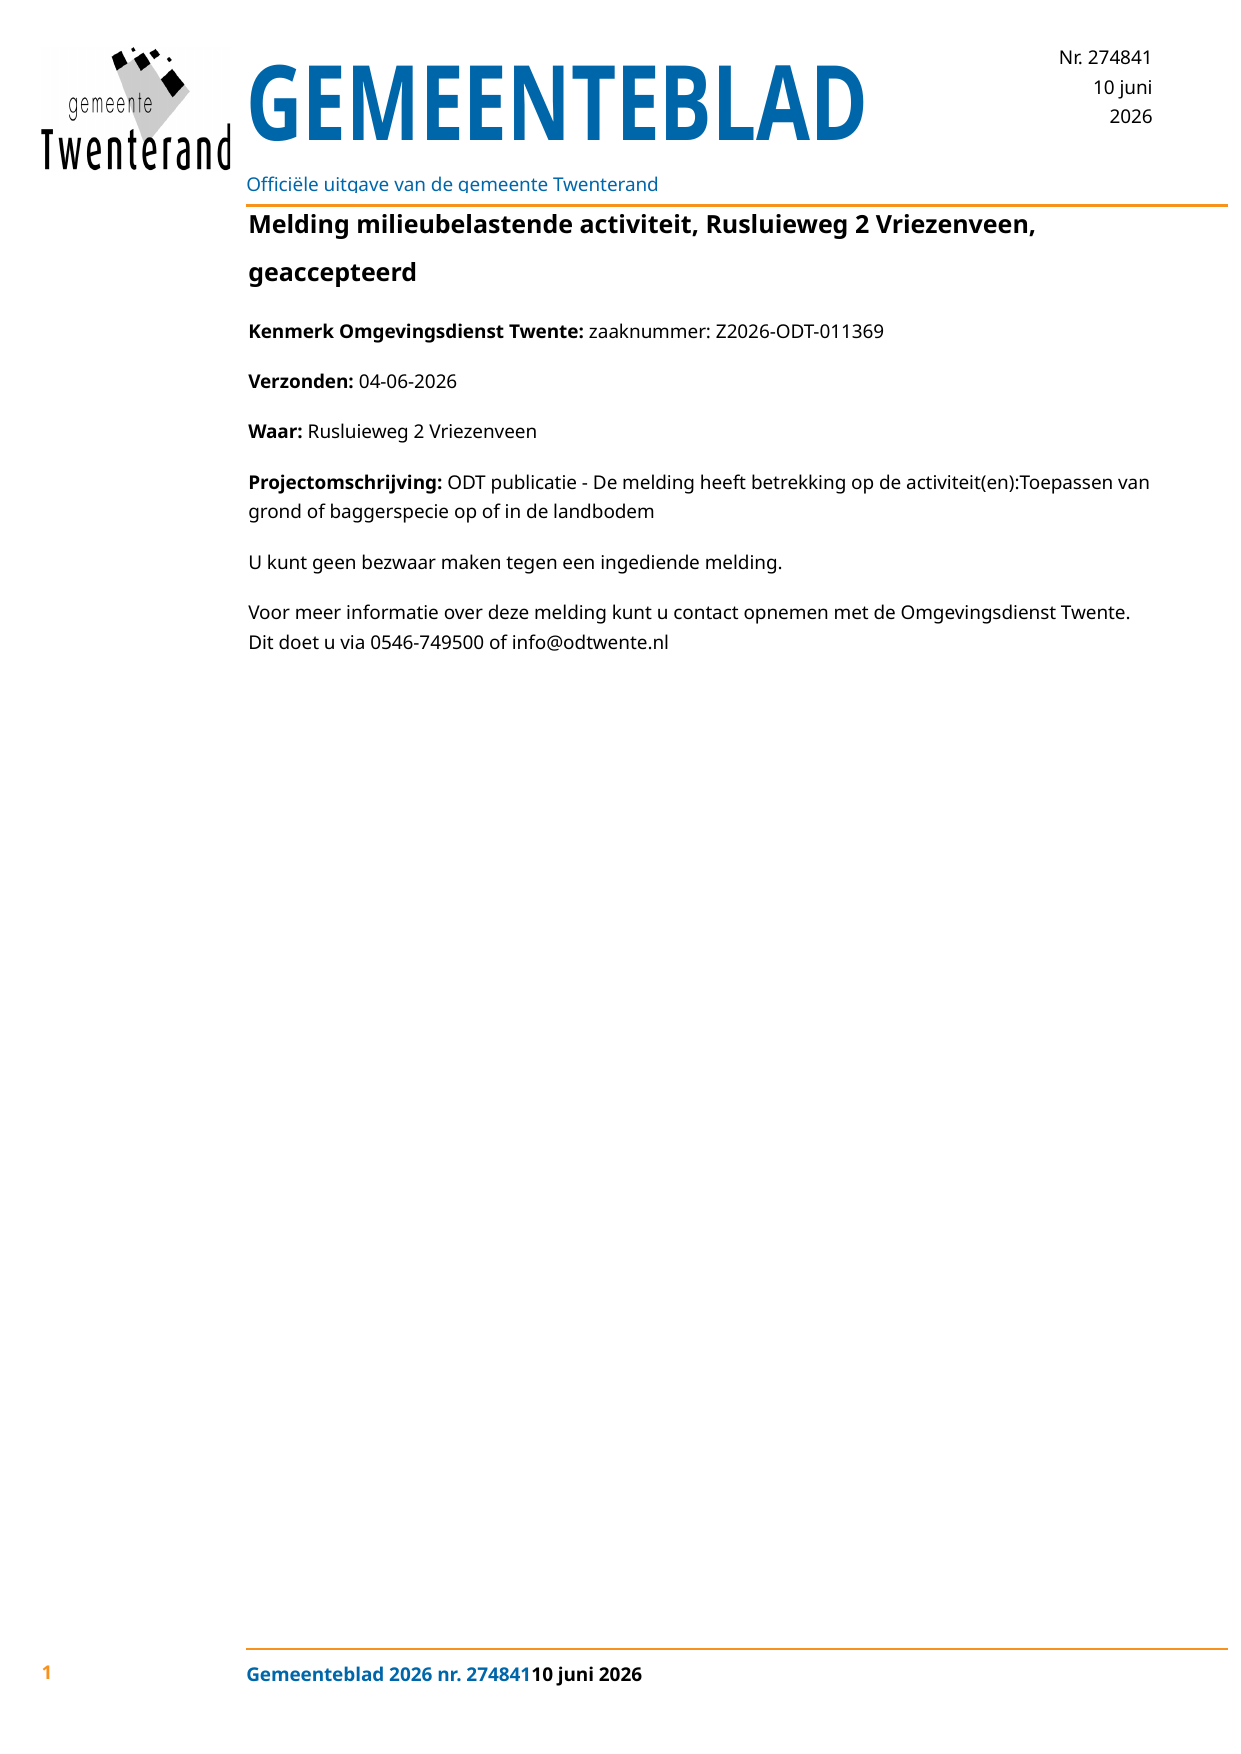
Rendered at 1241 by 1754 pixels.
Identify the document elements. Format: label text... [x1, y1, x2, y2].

text Waar: Rusluieweg 2 Vriezenveen [248, 419, 1152, 444]
picture [41, 47, 231, 172]
text Melding milieubelastende activiteit, Rusluieweg 2 Vriezenveen, geaccepteerd [248, 207, 1152, 288]
text U kunt geen bezwaar maken tegen een ingediende melding. [248, 549, 1152, 575]
text Projectomschrijving: ODT publicatie - De melding heeft betrekking op de activiteit(en):Toepassen van grond of baggerspecie op of in de landbodem [248, 469, 1152, 524]
text Voor meer informatie over deze melding kunt u contact opnemen met de Omgevingsdienst Twente. Dit doet u via 0546-749500 of info@odtwente.nl [248, 599, 1152, 655]
text Kenmerk Omgevingsdienst Twente: zaaknummer: Z2026-ODT-011369 [248, 318, 1152, 344]
text Verzonden: 04-06-2026 [248, 368, 1152, 394]
